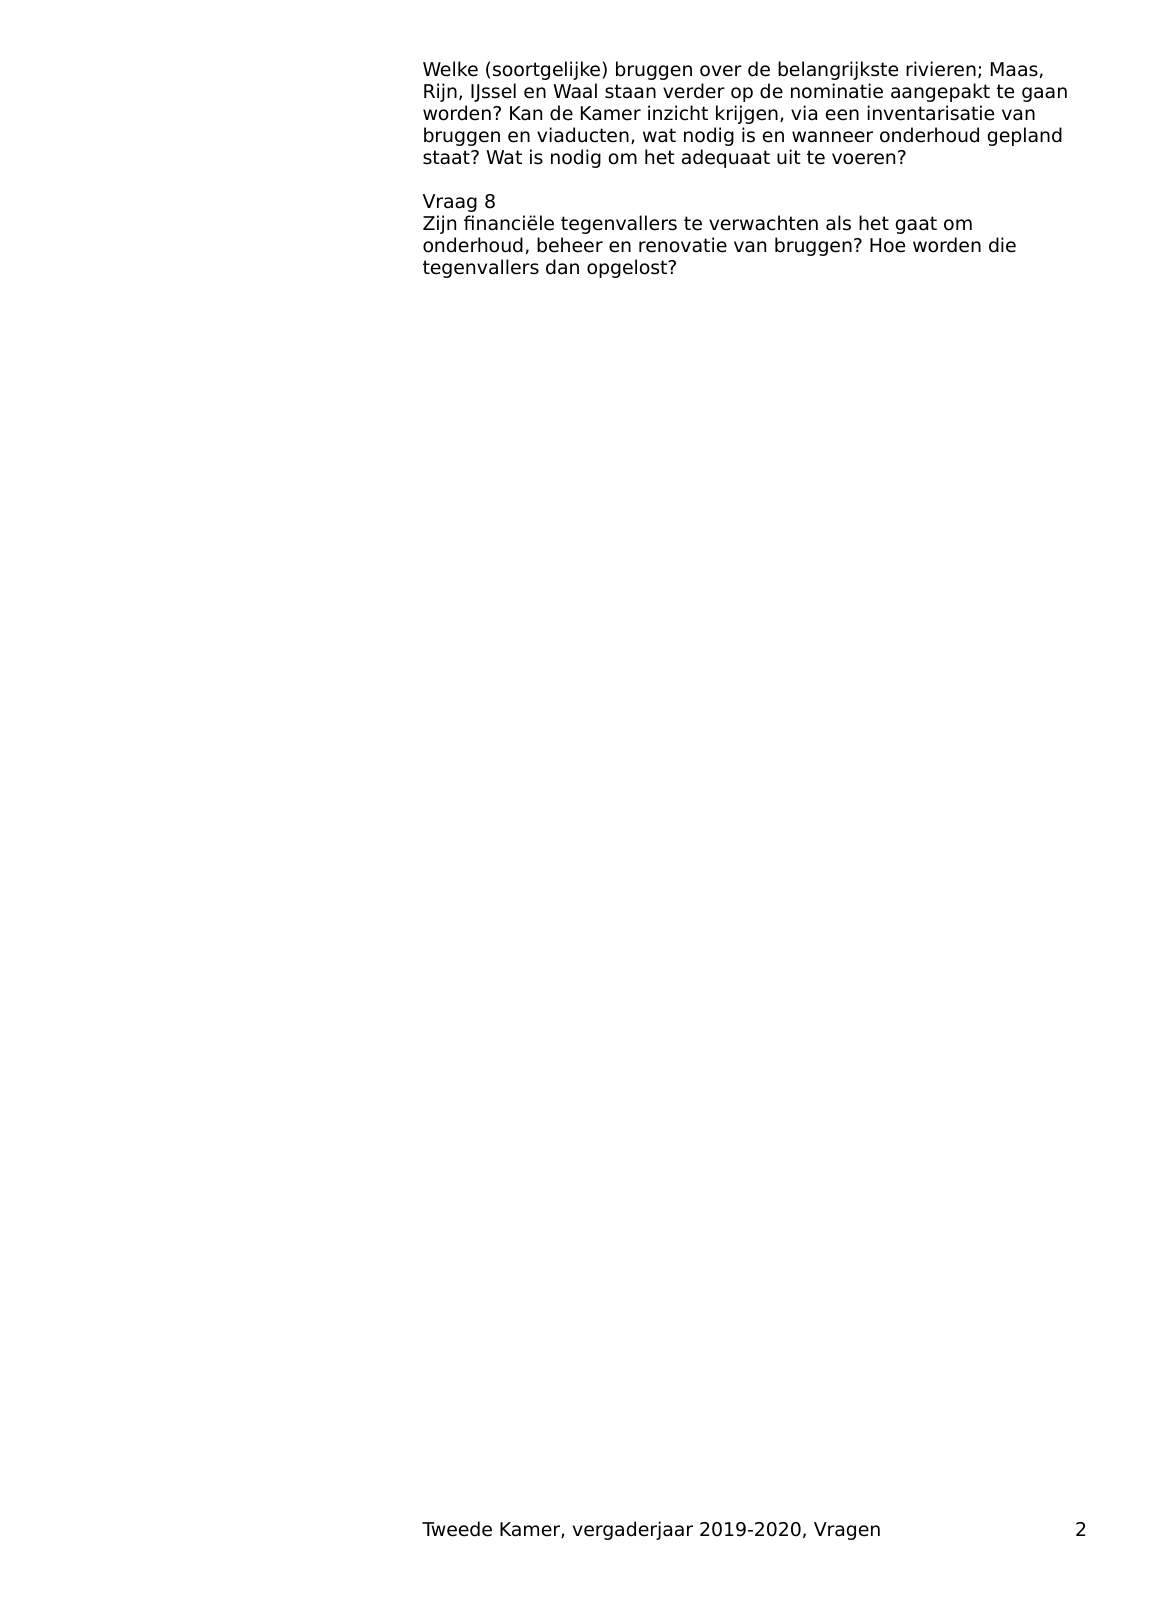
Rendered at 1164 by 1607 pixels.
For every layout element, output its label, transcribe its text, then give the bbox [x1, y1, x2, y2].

text Vraag 8 [422, 191, 1087, 213]
text Zijn financiële tegenvallers te verwachten als het gaat om onderhoud, beheer en renovatie van bruggen? Hoe worden die tegenvallers dan opgelost? [422, 213, 1087, 279]
text Welke (soortgelijke) bruggen over de belangrijkste rivieren; Maas, Rijn, IJssel en Waal staan verder op de nominatie aangepakt te gaan worden? Kan de Kamer inzicht krijgen, via een inventarisatie van bruggen en viaducten, wat nodig is en wanneer onderhoud gepland staat? Wat is nodig om het adequaat uit te voeren? [422, 59, 1087, 169]
